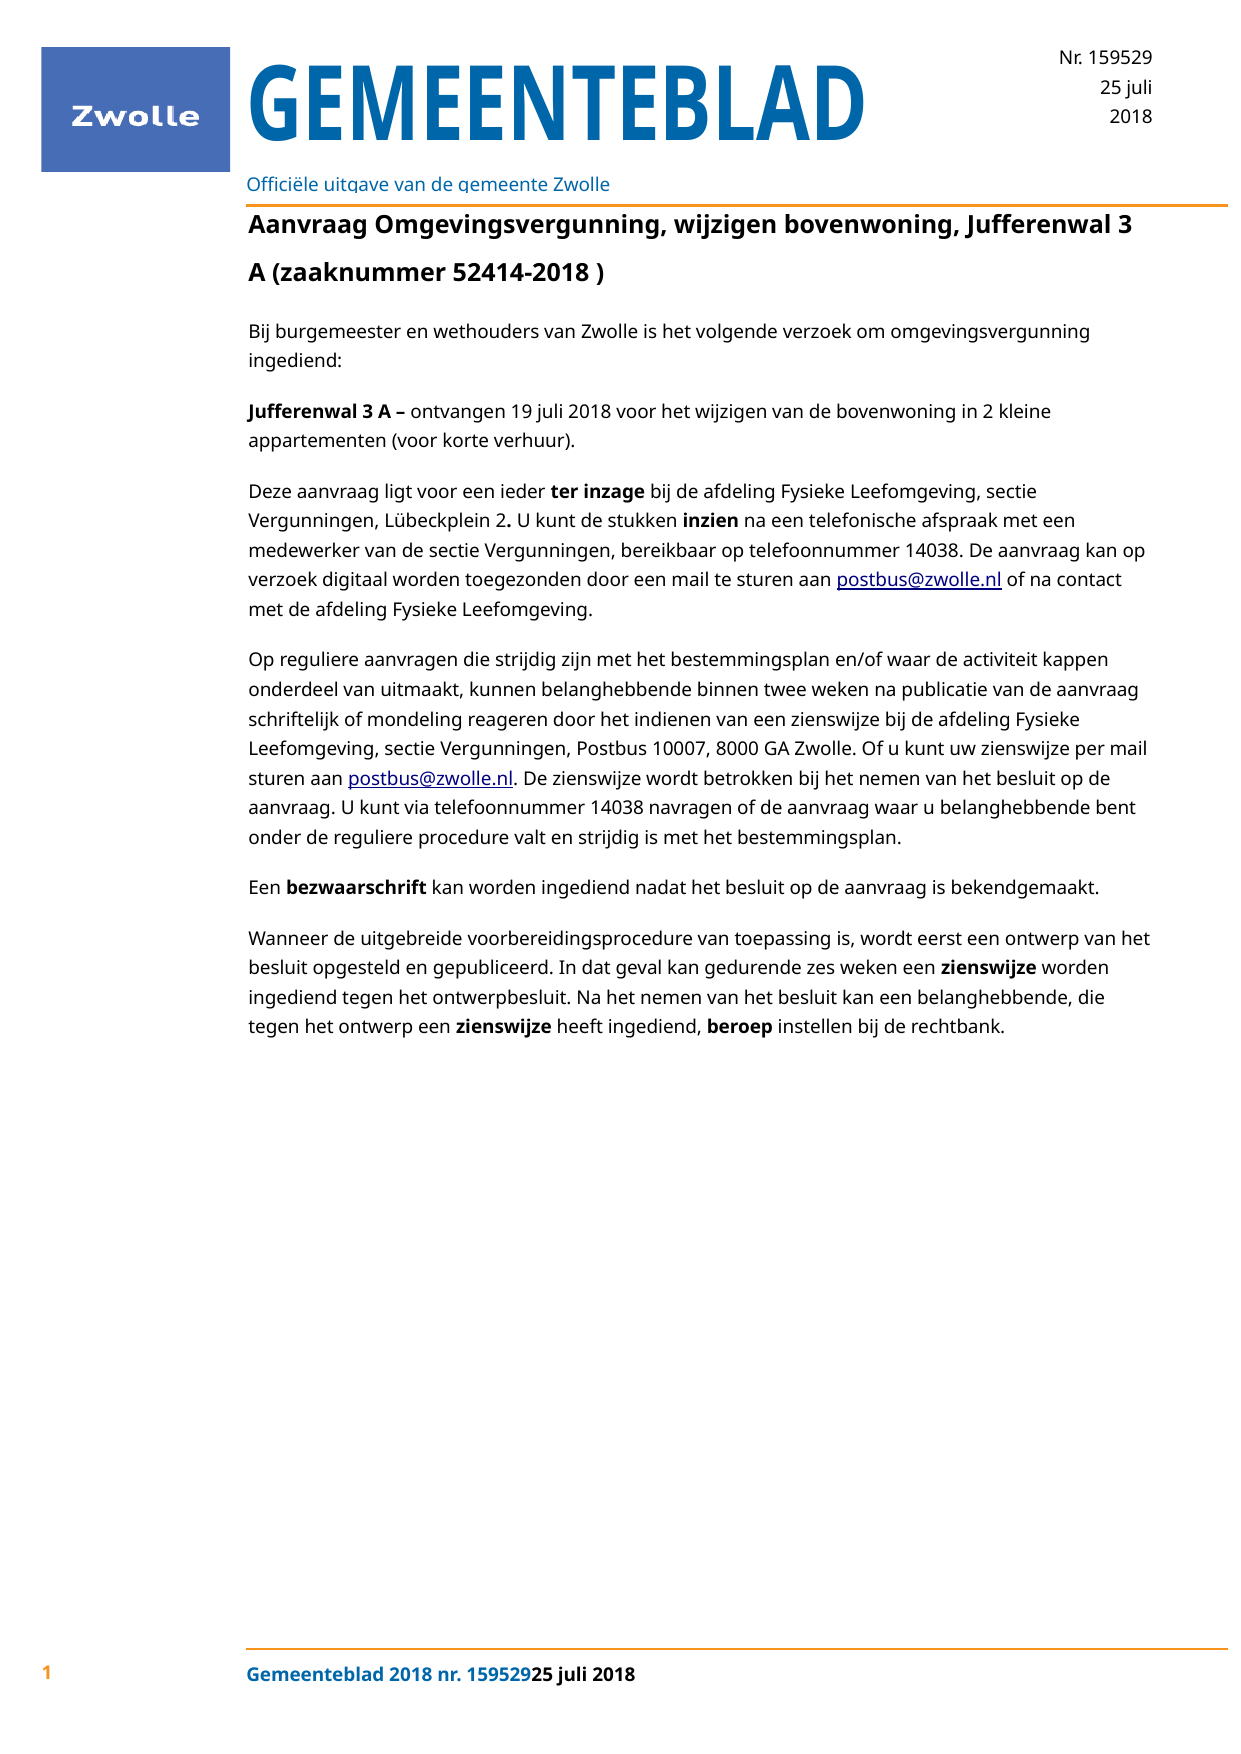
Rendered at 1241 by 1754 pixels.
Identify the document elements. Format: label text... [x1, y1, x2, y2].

text Deze aanvraag ligt voor een ieder ter inzage bij de afdeling Fysieke Leefomgeving, sectie Vergunningen, Lübeckplein 2. U kunt de stukken inzien na een telefonische afspraak met een medewerker van de sectie Vergunningen, bereikbaar op telefoonnummer 14038. De aanvraag kan op verzoek digitaal worden toegezonden door een mail te sturen aan postbus@zwolle.nl of na contact met de afdeling Fysieke Leefomgeving. [248, 478, 1152, 622]
text Bij burgemeester en wethouders van Zwolle is het volgende verzoek om omgevingsvergunning ingediend: [248, 318, 1152, 373]
text Op reguliere aanvragen die strijdig zijn met het bestemmingsplan en/of waar de activiteit kappen onderdeel van uitmaakt, kunnen belanghebbende binnen twee weken na publicatie van de aanvraag schriftelijk of mondeling reageren door het indienen van een zienswijze bij de afdeling Fysieke Leefomgeving, sectie Vergunningen, Postbus 10007, 8000 GA Zwolle. Of u kunt uw zienswijze per mail sturen aan postbus@zwolle.nl. De zienswijze wordt betrokken bij het nemen van het besluit op de aanvraag. U kunt via telefoonnummer 14038 navragen of de aanvraag waar u belanghebbende bent onder de reguliere procedure valt en strijdig is met het bestemmingsplan. [248, 647, 1152, 850]
text Een bezwaarschrift kan worden ingediend nadat het besluit op de aanvraag is bekendgemaakt. [248, 874, 1152, 900]
text Jufferenwal 3 A – ontvangen 19 juli 2018 voor het wijzigen van de bovenwoning in 2 kleine appartementen (voor korte verhuur). [248, 398, 1152, 453]
text Wanneer de uitgebreide voorbereidingsprocedure van toepassing is, wordt eerst een ontwerp van het besluit opgesteld en gepubliceerd. In dat geval kan gedurende zes weken een zienswijze worden ingediend tegen het ontwerpbesluit. Na het nemen van het besluit kan een belanghebbende, die tegen het ontwerp een zienswijze heeft ingediend, beroep instellen bij de rechtbank. [248, 925, 1152, 1039]
text Aanvraag Omgevingsvergunning, wijzigen bovenwoning, Jufferenwal 3 A (zaaknummer 52414-2018 ) [248, 207, 1152, 288]
picture [41, 47, 231, 172]
